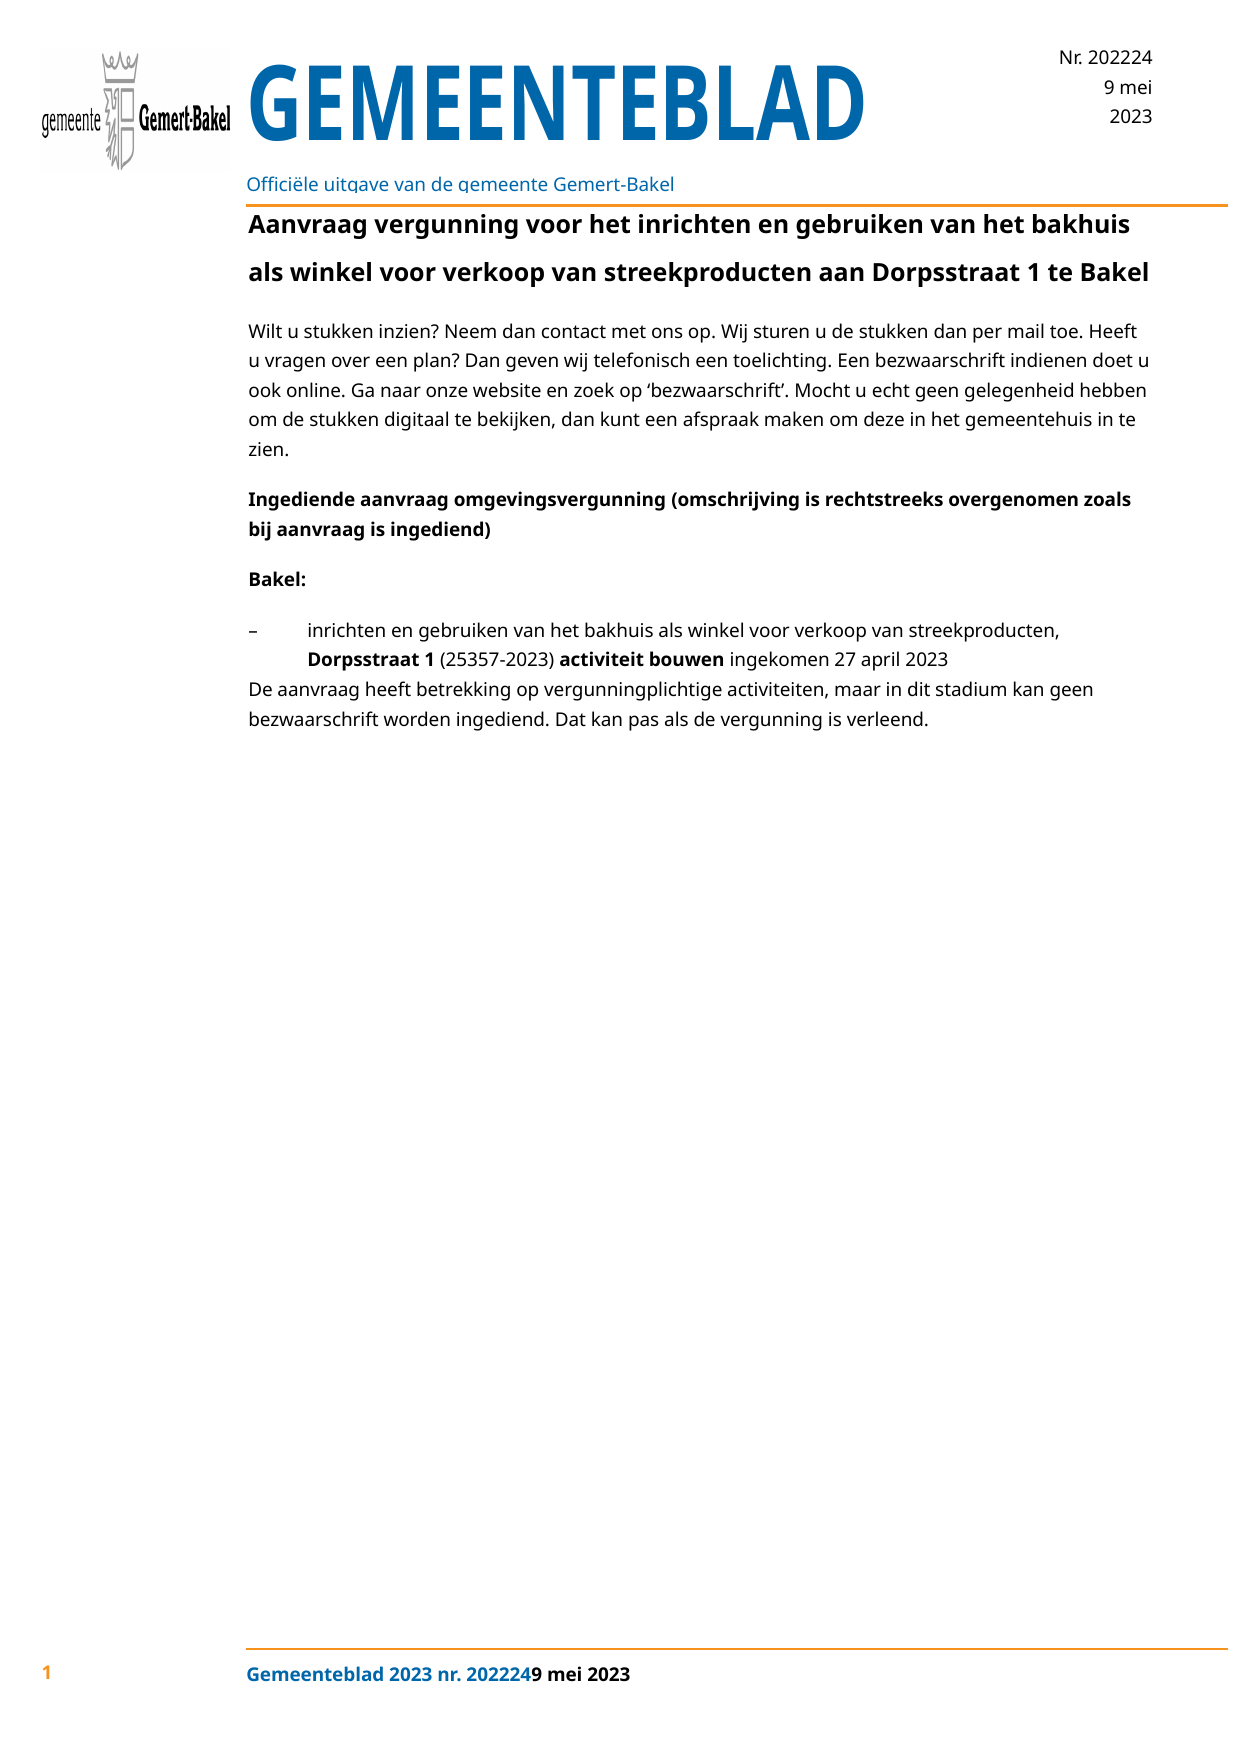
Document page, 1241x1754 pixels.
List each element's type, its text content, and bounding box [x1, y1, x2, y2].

text Bakel: [248, 567, 1152, 592]
text Aanvraag vergunning voor het inrichten en gebruiken van het bakhuis als winkel voor verkoop van streekproducten aan Dorpsstraat 1 te Bakel [248, 207, 1152, 288]
text De aanvraag heeft betrekking op vergunningplichtige activiteiten, maar in dit stadium kan geen bezwaarschrift worden ingediend. Dat kan pas als de vergunning is verleend. [248, 676, 1152, 732]
picture [41, 47, 231, 172]
text Wilt u stukken inzien? Neem dan contact met ons op. Wij sturen u de stukken dan per mail toe. Heeft u vragen over een plan? Dan geven wij telefonisch een toelichting. Een bezwaarschrift indienen doet u ook online. Ga naar onze website en zoek op ‘bezwaarschrift’. Mocht u echt geen gelegenheid hebben om de stukken digitaal te bekijken, dan kunt een afspraak maken om deze in het gemeentehuis in te zien. [248, 318, 1152, 462]
text Ingediende aanvraag omgevingsvergunning (omschrijving is rechtstreeks overgenomen zoals bij aanvraag is ingediend) [248, 487, 1152, 542]
list inrichten en gebruiken van het bakhuis als winkel voor verkoop van streekproducten, Dorpsstraat 1 (25357-2023) activiteit bouwen ingekomen 27 april 2023 [248, 617, 1152, 672]
